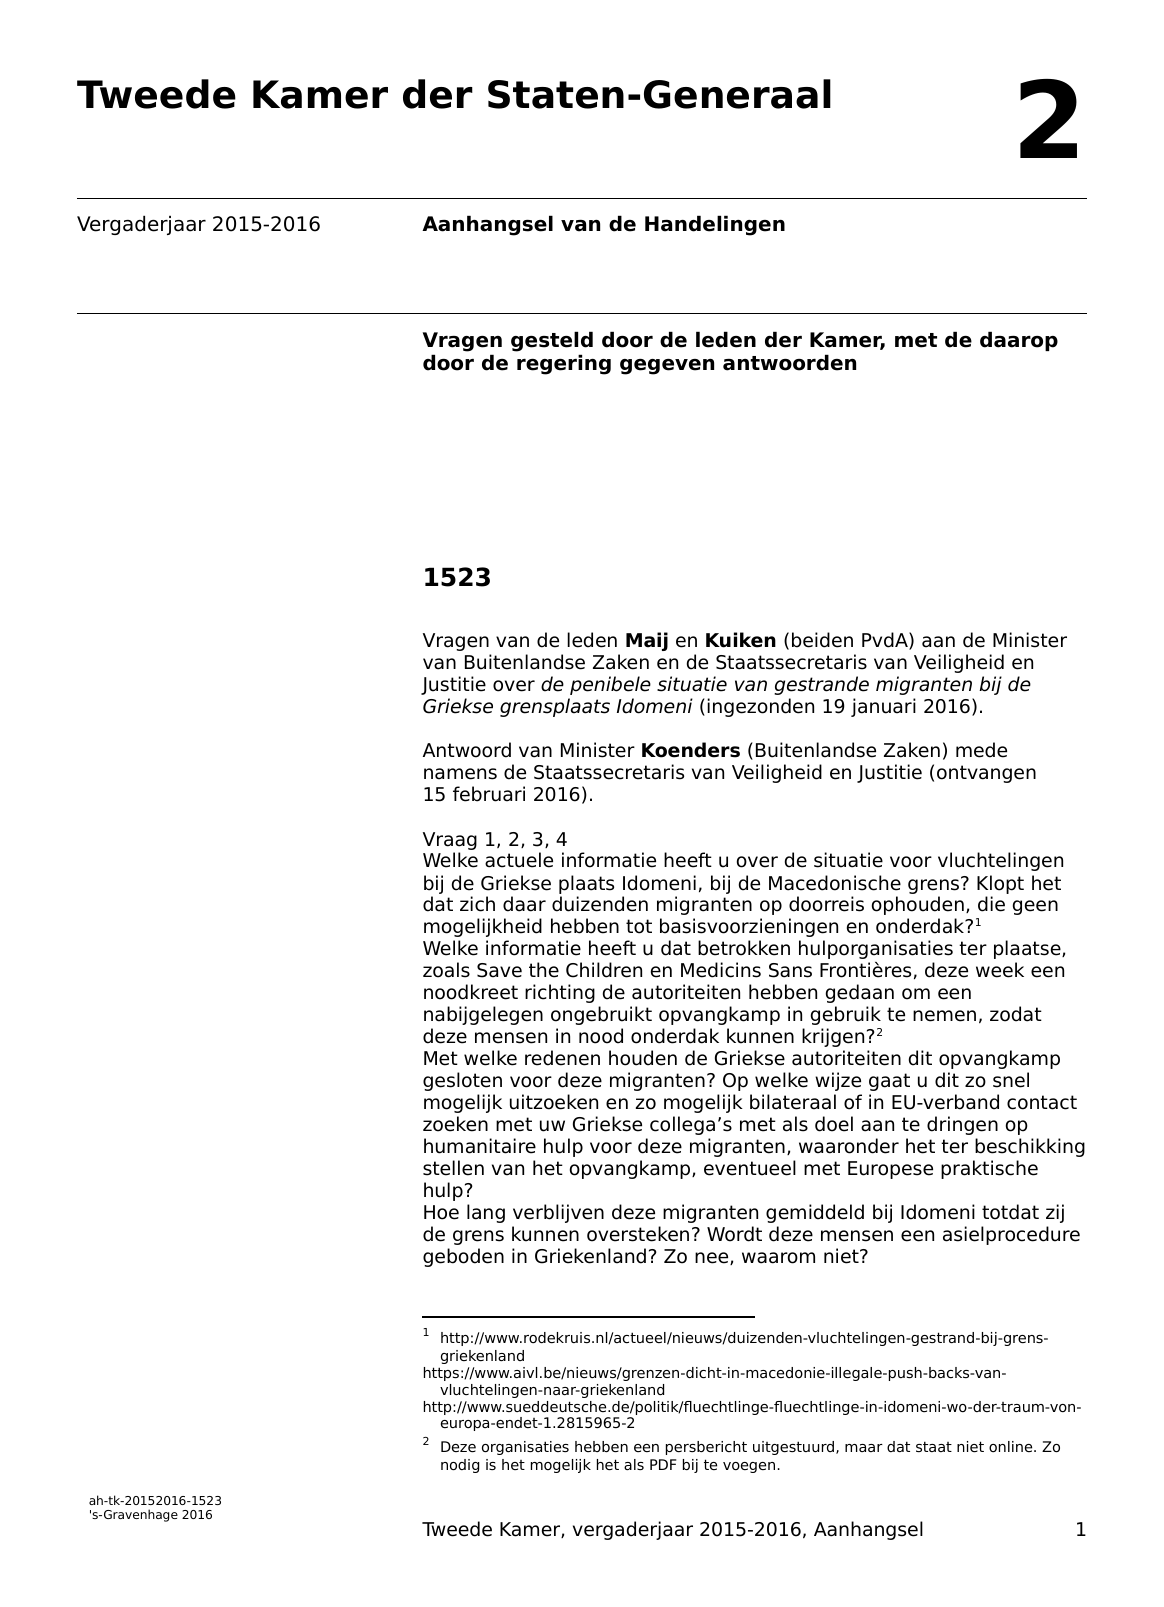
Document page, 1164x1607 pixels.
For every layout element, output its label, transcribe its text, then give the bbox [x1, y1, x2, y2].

text ah-tk-20152016-1523 [88, 1494, 323, 1508]
text Welke actuele informatie heeft u over de situatie voor vluchtelingen bij de Griekse plaats Idomeni, bij de Macedonische grens? Klopt het dat zich daar duizenden migranten op doorreis ophouden, die geen mogelijkheid hebben tot basisvoorzieningen en onderdak? [422, 850, 1087, 938]
table_cell [77, 314, 422, 375]
text http://www.rodekruis.nl/actueel/nieuws/duizenden-vluchtelingen-gestrand-bij-grens-griekenland [422, 1326, 1087, 1365]
text Hoe lang verblijven deze migranten gemiddeld bij Idomeni totdat zij de grens kunnen oversteken? Wordt deze mensen een asielprocedure geboden in Griekenland? Zo nee, waarom niet? [422, 1202, 1087, 1268]
text Vragen van de leden Maij en Kuiken (beiden PvdA) aan de Minister van Buitenlandse Zaken en de Staatssecretaris van Veiligheid en Justitie over de penibele situatie van gestrande migranten bij de Griekse grensplaats Idomeni (ingezonden 19 januari 2016). [422, 630, 1087, 718]
text Welke informatie heeft u dat betrokken hulporganisaties ter plaatse, zoals Save the Children en Medicins Sans Frontières, deze week een noodkreet richting de autoriteiten hebben gedaan om een nabijgelegen ongebruikt opvangkamp in gebruik te nemen, zodat deze mensen in nood onderdak kunnen krijgen? [422, 938, 1087, 1048]
text Antwoord van Minister Koenders (Buitenlandse Zaken) mede namens de Staatssecretaris van Veiligheid en Justitie (ontvangen 15 februari 2016). [422, 740, 1087, 806]
text 1523 [422, 563, 1087, 592]
text https://www.aivl.be/nieuws/grenzen-dicht-in-macedonie-illegale-push-backs-van-vluchtelingen-naar-griekenland [422, 1365, 1087, 1399]
table_cell Vragen gesteld door de leden der Kamer, met de daarop door de regering gegeven antwoorden [422, 314, 1087, 375]
table_header Tweede Kamer der Staten-Generaal [77, 59, 886, 198]
table_cell Vergaderjaar 2015-2016 [77, 199, 422, 313]
text http://www.sueddeutsche.de/politik/fluechtlinge-fluechtlinge-in-idomeni-wo-der-traum-von-europa-endet-1.2815965-2 [422, 1399, 1087, 1432]
text 's-Gravenhage 2016 [88, 1508, 323, 1522]
table_cell Aanhangsel van de Handelingen [422, 199, 1087, 313]
text Vraag 1, 2, 3, 4 [422, 828, 1087, 850]
table_header 2 [886, 59, 1087, 198]
text Deze organisaties hebben een persbericht uitgestuurd, maar dat staat niet online. Zo nodig is het mogelijk het als PDF bij te voegen. [422, 1435, 1087, 1474]
text Met welke redenen houden de Griekse autoriteiten dit opvangkamp gesloten voor deze migranten? Op welke wijze gaat u dit zo snel mogelijk uitzoeken en zo mogelijk bilateraal of in EU-verband contact zoeken met uw Griekse collega’s met als doel aan te dringen op humanitaire hulp voor deze migranten, waaronder het ter beschikking stellen van het opvangkamp, eventueel met Europese praktische hulp? [422, 1048, 1087, 1202]
